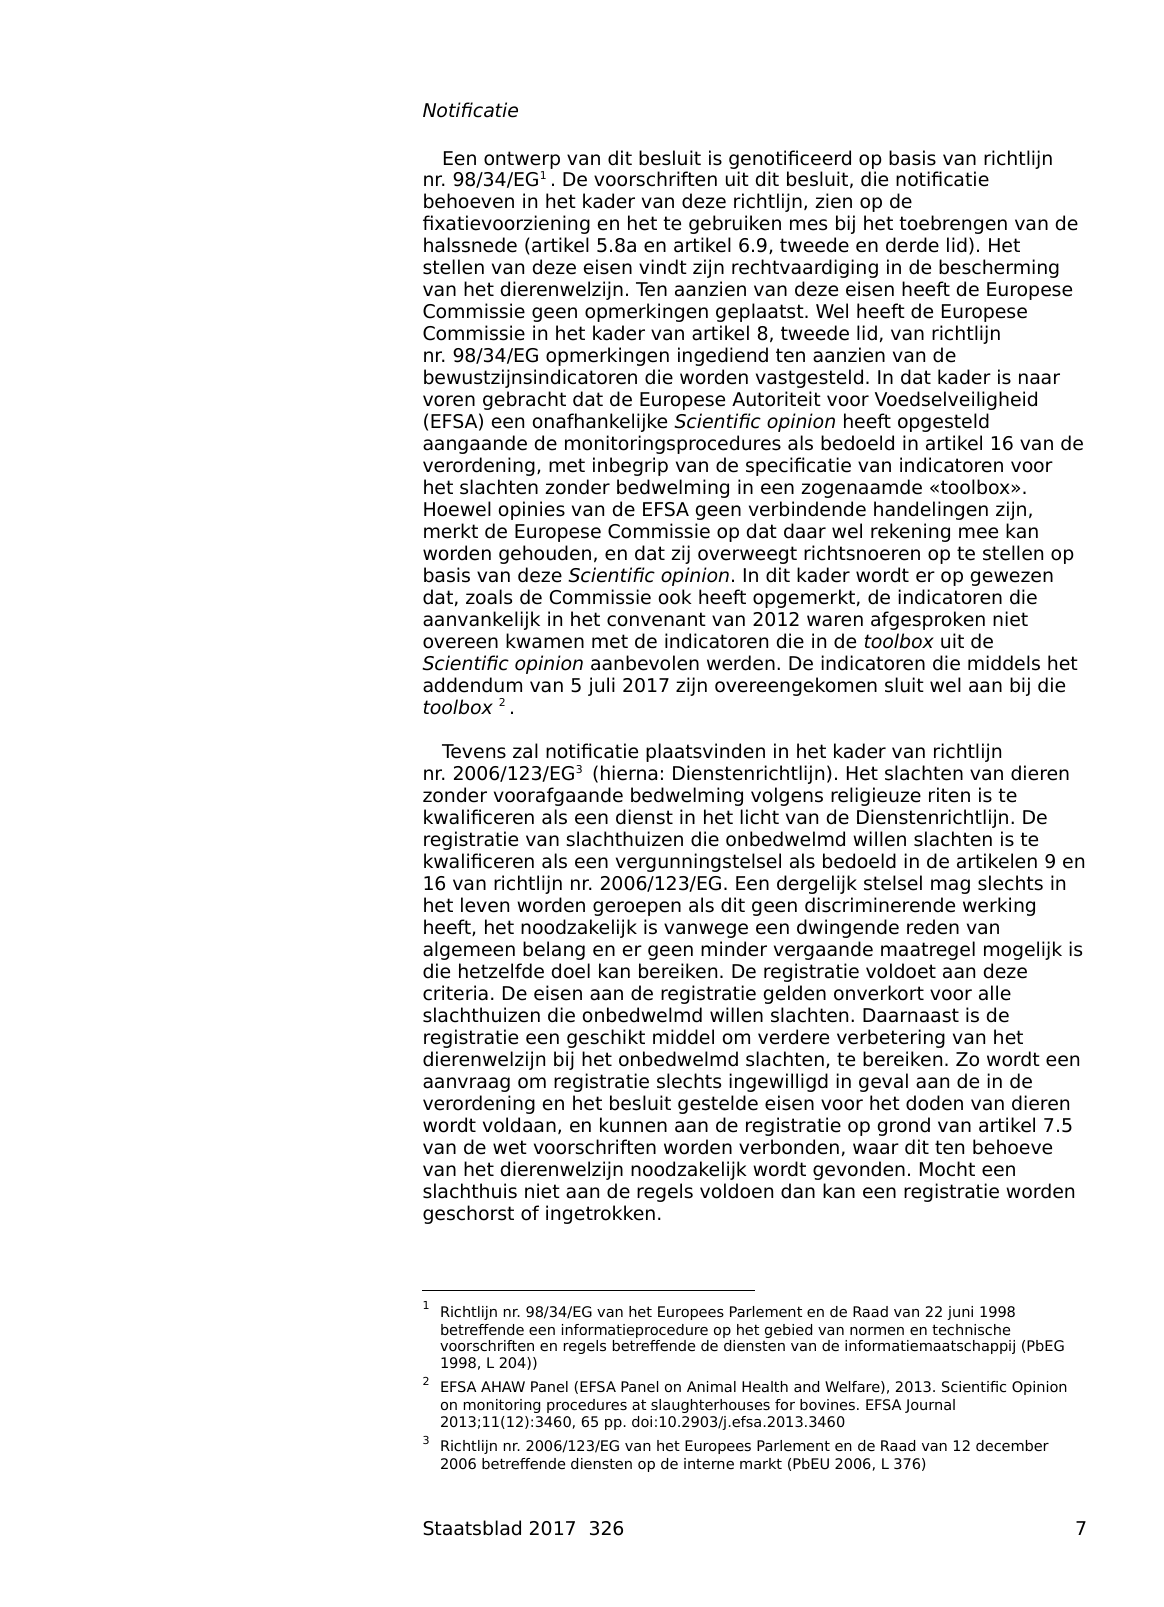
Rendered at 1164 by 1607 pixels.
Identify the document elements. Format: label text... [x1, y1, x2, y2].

subtitle Notificatie [422, 100, 1087, 122]
text Een ontwerp van dit besluit is genotificeerd op basis van richtlijn nr. 98/34/EG. De voorschriften uit dit besluit, die notificatie behoeven in het kader van deze richtlijn, zien op de fixatievoorziening en het te gebruiken mes bij het toebrengen van de halssnede (artikel 5.8a en artikel 6.9, tweede en derde lid). Het stellen van deze eisen vindt zijn rechtvaardiging in de bescherming van het dierenwelzijn. Ten aanzien van deze eisen heeft de Europese Commissie geen opmerkingen geplaatst. Wel heeft de Europese Commissie in het kader van artikel 8, tweede lid, van richtlijn nr. 98/34/EG opmerkingen ingediend ten aanzien van de bewustzijnsindicatoren die worden vastgesteld. In dat kader is naar voren gebracht dat de Europese Autoriteit voor Voedselveiligheid (EFSA) een onafhankelijke Scientific opinion heeft opgesteld aangaande de monitoringsprocedures als bedoeld in artikel 16 van de verordening, met inbegrip van de specificatie van indicatoren voor het slachten zonder bedwelming in een zogenaamde «toolbox». Hoewel opinies van de EFSA geen verbindende handelingen zijn, merkt de Europese Commissie op dat daar wel rekening mee kan worden gehouden, en dat zij overweegt richtsnoeren op te stellen op basis van deze Scientific opinion. In dit kader wordt er op gewezen dat, zoals de Commissie ook heeft opgemerkt, de indicatoren die aanvankelijk in het convenant van 2012 waren afgesproken niet overeen kwamen met de indicatoren die in de toolbox uit de Scientific opinion aanbevolen werden. De indicatoren die middels het addendum van 5 juli 2017 zijn overeengekomen sluit wel aan bij die toolbox . [422, 147, 1087, 719]
text Richtlijn nr. 98/34/EG van het Europees Parlement en de Raad van 22 juni 1998 betreffende een informatieprocedure op het gebied van normen en technische voorschriften en regels betreffende de diensten van de informatiemaatschappij (PbEG 1998, L 204)) [422, 1299, 1087, 1372]
text Richtlijn nr. 2006/123/EG van het Europees Parlement en de Raad van 12 december 2006 betreffende diensten op de interne markt (PbEU 2006, L 376) [422, 1434, 1087, 1473]
text EFSA AHAW Panel (EFSA Panel on Animal Health and Welfare), 2013. Scientific Opinion on monitoring procedures at slaughterhouses for bovines. EFSA Journal 2013;11(12):3460, 65 pp. doi:10.2903/j.efsa.2013.3460 [422, 1375, 1087, 1431]
text Tevens zal notificatie plaatsvinden in het kader van richtlijn nr. 2006/123/EG (hierna: Dienstenrichtlijn). Het slachten van dieren zonder voorafgaande bedwelming volgens religieuze riten is te kwalificeren als een dienst in het licht van de Dienstenrichtlijn. De registratie van slachthuizen die onbedwelmd willen slachten is te kwalificeren als een vergunningstelsel als bedoeld in de artikelen 9 en 16 van richtlijn nr. 2006/123/EG. Een dergelijk stelsel mag slechts in het leven worden geroepen als dit geen discriminerende werking heeft, het noodzakelijk is vanwege een dwingende reden van algemeen belang en er geen minder vergaande maatregel mogelijk is die hetzelfde doel kan bereiken. De registratie voldoet aan deze criteria. De eisen aan de registratie gelden onverkort voor alle slachthuizen die onbedwelmd willen slachten. Daarnaast is de registratie een geschikt middel om verdere verbetering van het dierenwelzijn bij het onbedwelmd slachten, te bereiken. Zo wordt een aanvraag om registratie slechts ingewilligd in geval aan de in de verordening en het besluit gestelde eisen voor het doden van dieren wordt voldaan, en kunnen aan de registratie op grond van artikel 7.5 van de wet voorschriften worden verbonden, waar dit ten behoeve van het dierenwelzijn noodzakelijk wordt gevonden. Mocht een slachthuis niet aan de regels voldoen dan kan een registratie worden geschorst of ingetrokken. [422, 741, 1087, 1224]
